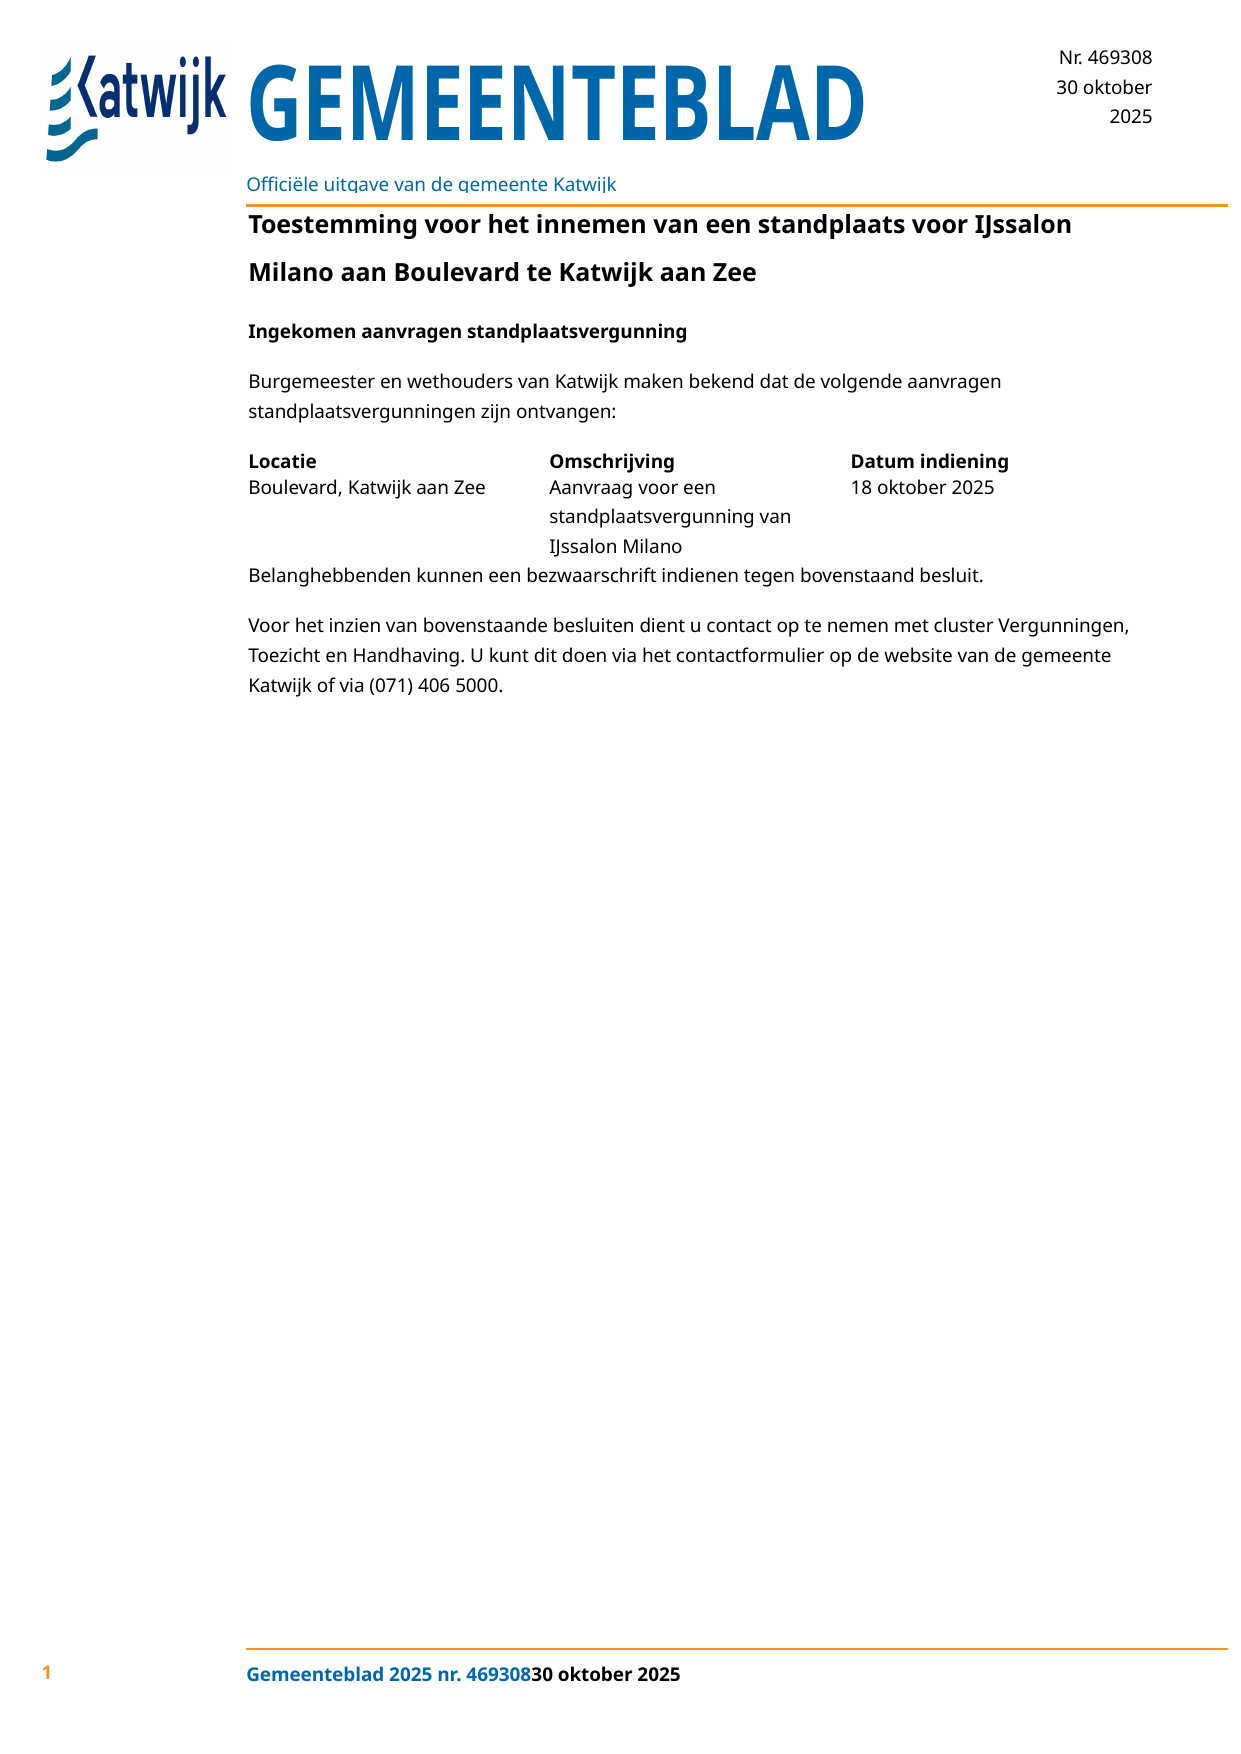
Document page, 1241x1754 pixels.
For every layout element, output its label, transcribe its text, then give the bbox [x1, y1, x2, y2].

table_header Locatie [248, 449, 549, 474]
table_header Datum indiening [850, 449, 1152, 474]
table_header Omschrijving [549, 449, 850, 474]
text Toestemming voor het innemen van een standplaats voor IJssalon Milano aan Boulevard te Katwijk aan Zee [248, 207, 1152, 288]
text Voor het inzien van bovenstaande besluiten dient u contact op te nemen met cluster Vergunningen, Toezicht en Handhaving. U kunt dit doen via het contactformulier op de website van de gemeente Katwijk of via (071) 406 5000. [248, 613, 1152, 698]
text Ingekomen aanvragen standplaatsvergunning [248, 318, 1152, 344]
text Belanghebbenden kunnen een bezwaarschrift indienen tegen bovenstaand besluit. [248, 562, 1152, 588]
table_cell 18 oktober 2025 [850, 474, 1152, 559]
table_cell Aanvraag voor een standplaatsvergunning van IJssalon Milano [549, 474, 850, 559]
table_cell Boulevard, Katwijk aan Zee [248, 474, 549, 559]
picture [41, 47, 231, 172]
text Burgemeester en wethouders van Katwijk maken bekend dat de volgende aanvragen standplaatsvergunningen zijn ontvangen: [248, 368, 1152, 424]
